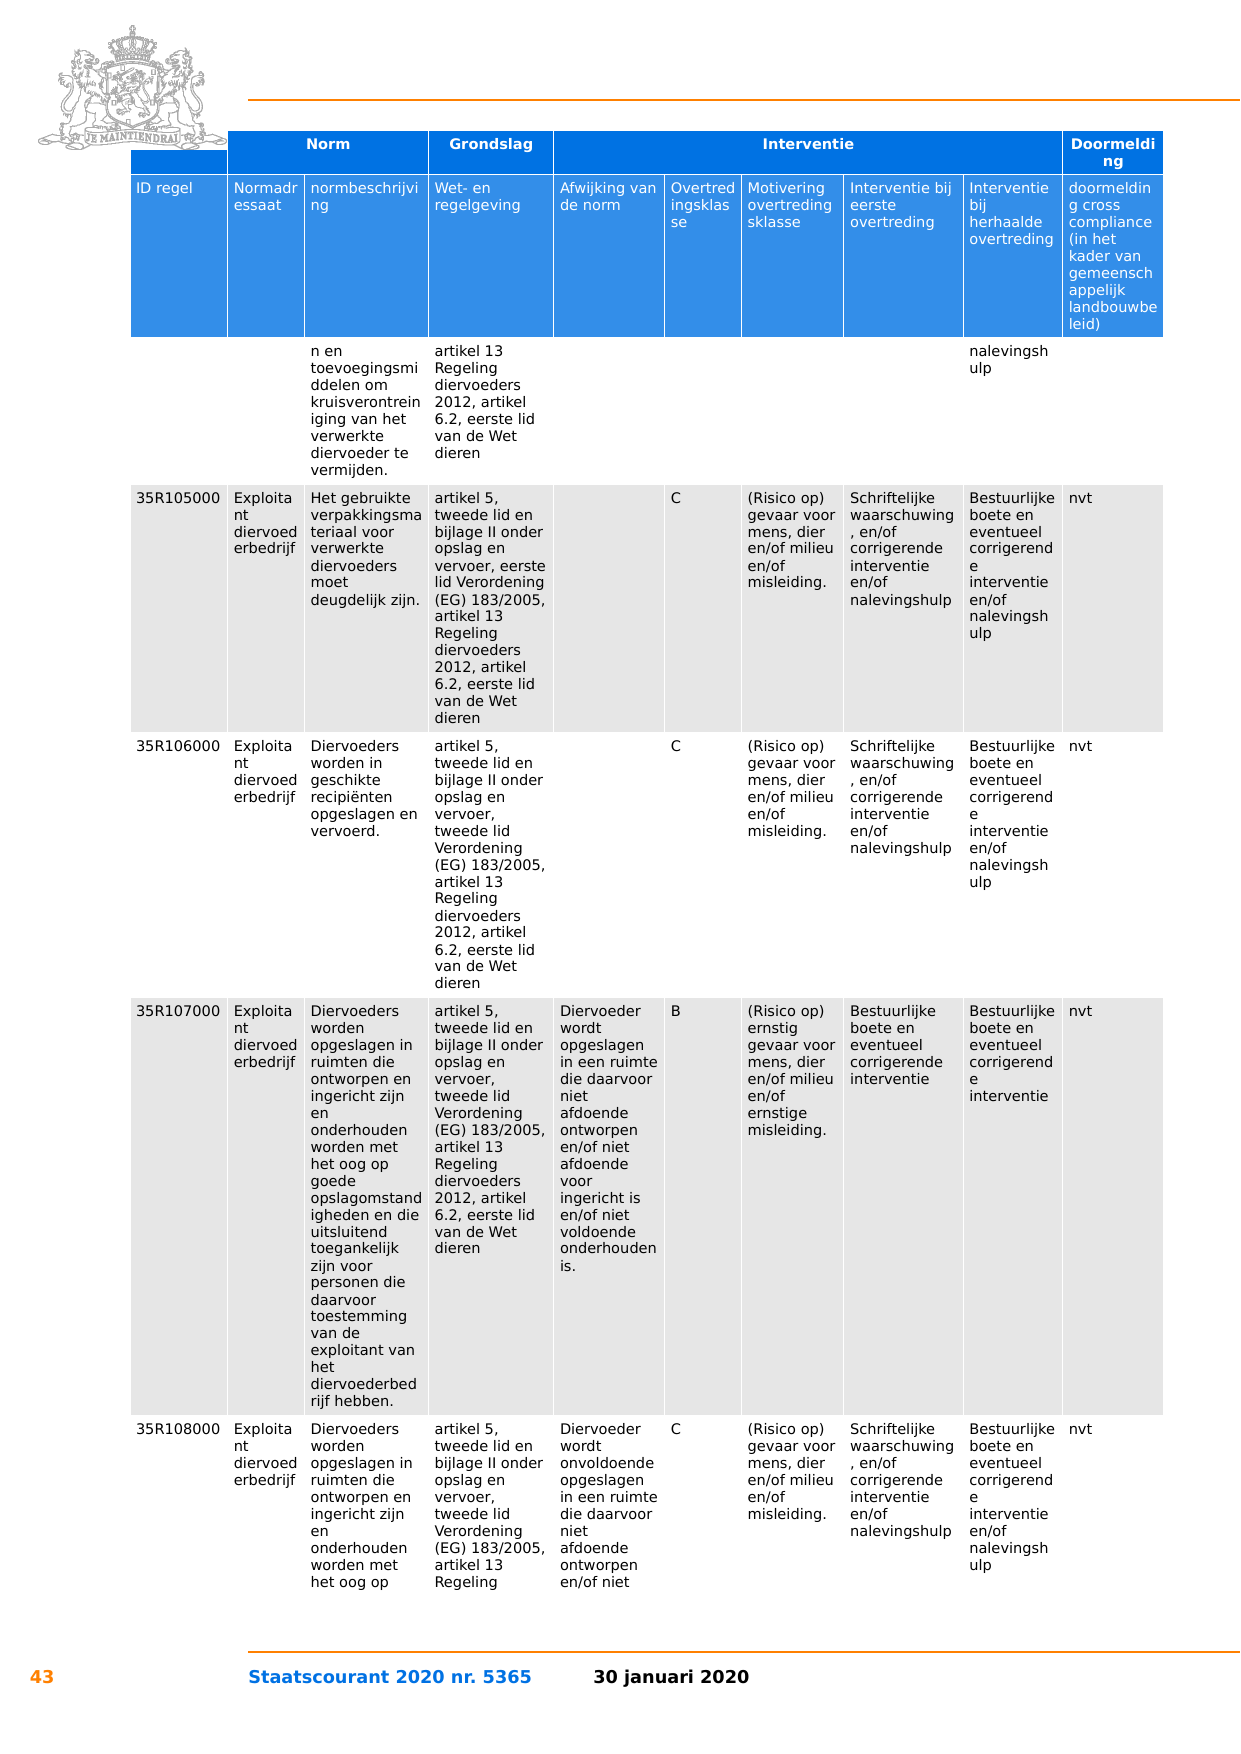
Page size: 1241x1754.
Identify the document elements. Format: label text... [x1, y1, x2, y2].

table_cell nvt [1063, 485, 1163, 732]
table_cell normbeschrijving [305, 175, 428, 337]
table_cell Diervoeders worden opgeslagen in ruimten die ontworpen en ingericht zijn en onderhouden worden met het oog op [305, 1416, 428, 1595]
table_cell Bestuurlijke boete en eventueel corrigerende interventie en/of nalevingshulp [964, 733, 1062, 997]
table_header Interventie [554, 131, 1062, 174]
table_cell 35R106000 [131, 733, 227, 997]
table_cell Diervoeders worden opgeslagen in ruimten die ontworpen en ingericht zijn en onderhouden worden met het oog op goede opslagomstandigheden en die uitsluitend toegankelijk zijn voor personen die daarvoor toestemming van de exploitant van het diervoederbedrijf hebben. [305, 998, 428, 1415]
table_cell C [665, 485, 741, 732]
table_cell Het gebruikte verpakkingsmateriaal voor verwerkte diervoeders moet deugdelijk zijn. [305, 485, 428, 732]
table_header [131, 150, 227, 174]
table_cell B [665, 998, 741, 1415]
table_cell 35R108000 [131, 1416, 227, 1595]
table_cell (Risico op) ernstig gevaar voor mens, dier en/of milieu en/of ernstige misleiding. [742, 998, 843, 1415]
table_cell Bestuurlijke boete en eventueel corrigerende interventie [964, 998, 1062, 1415]
table_cell Exploitant diervoederbedrijf [228, 1416, 304, 1595]
table_header Norm [228, 131, 428, 174]
table_cell artikel 5, tweede lid en bijlage II onder opslag en vervoer, tweede lid Verordening (EG) 183/2005, artikel 13 Regeling diervoeders 2012, artikel 6.2, eerste lid van de Wet dieren [429, 998, 553, 1415]
table_cell artikel 13 Regeling diervoeders 2012, artikel 6.2, eerste lid van de Wet dieren [429, 339, 553, 484]
table_cell Bestuurlijke boete en eventueel corrigerende interventie [844, 998, 963, 1415]
table_cell [554, 733, 664, 997]
table_header Doormelding [1063, 131, 1163, 174]
table_cell [742, 339, 843, 484]
table_cell Afwijking van de norm [554, 175, 664, 337]
table_cell 35R107000 [131, 998, 227, 1415]
table_cell [554, 485, 664, 732]
table_cell Exploitant diervoederbedrijf [228, 998, 304, 1415]
table_cell [228, 339, 304, 484]
table_cell artikel 5, tweede lid en bijlage II onder opslag en vervoer, eerste lid Verordening (EG) 183/2005, artikel 13 Regeling diervoeders 2012, artikel 6.2, eerste lid van de Wet dieren [429, 485, 553, 732]
picture [38, 25, 227, 150]
table_cell Bestuurlijke boete en eventueel corrigerende interventie en/of nalevingshulp [964, 485, 1062, 732]
table_cell Overtredingsklasse [665, 175, 741, 337]
table_header Grondslag [429, 131, 553, 174]
table_cell [844, 339, 963, 484]
table_cell (Risico op) gevaar voor mens, dier en/of milieu en/of misleiding. [742, 485, 843, 732]
table_cell Schriftelijke waarschuwing, en/of corrigerende interventie en/of nalevingshulp [844, 485, 963, 732]
table_cell Bestuurlijke boete en eventueel corrigerende interventie en/of nalevingshulp [964, 1416, 1062, 1595]
table_cell Interventie bij eerste overtreding [844, 175, 963, 337]
table_cell C [665, 1416, 741, 1595]
table_cell Exploitant diervoederbedrijf [228, 733, 304, 997]
table_cell [1063, 339, 1163, 484]
table_cell 35R105000 [131, 485, 227, 732]
table_cell Exploitant diervoederbedrijf [228, 485, 304, 732]
table_cell Diervoeder wordt onvoldoende opgeslagen in een ruimte die daarvoor niet afdoende ontworpen en/of niet [554, 1416, 664, 1595]
table_cell C [665, 733, 741, 997]
table_cell doormelding cross compliance (in het kader van gemeenschappelijk landbouwbeleid) [1063, 175, 1163, 337]
table_cell Wet- en regelgeving [429, 175, 553, 337]
table_cell ID regel [131, 175, 227, 337]
table_cell Normadressaat [228, 175, 304, 337]
table_cell (Risico op) gevaar voor mens, dier en/of milieu en/of misleiding. [742, 733, 843, 997]
table_cell Diervoeder wordt opgeslagen in een ruimte die daarvoor niet afdoende ontworpen en/of niet afdoende voor ingericht is en/of niet voldoende onderhouden is. [554, 998, 664, 1415]
table_cell artikel 5, tweede lid en bijlage II onder opslag en vervoer, tweede lid Verordening (EG) 183/2005, artikel 13 Regeling diervoeders 2012, artikel 6.2, eerste lid van de Wet dieren [429, 733, 553, 997]
table_cell nvt [1063, 733, 1163, 997]
table_cell n en toevoegingsmiddelen om kruisverontreiniging van het verwerkte diervoeder te vermijden. [305, 339, 428, 484]
table_cell (Risico op) gevaar voor mens, dier en/of milieu en/of misleiding. [742, 1416, 843, 1595]
table_cell Diervoeders worden in geschikte recipiënten opgeslagen en vervoerd. [305, 733, 428, 997]
table_cell [554, 339, 664, 484]
table_cell [131, 339, 227, 484]
table_cell nvt [1063, 998, 1163, 1415]
table_cell nvt [1063, 1416, 1163, 1595]
table_cell [665, 339, 741, 484]
table_cell artikel 5, tweede lid en bijlage II onder opslag en vervoer, tweede lid Verordening (EG) 183/2005, artikel 13 Regeling [429, 1416, 553, 1595]
table_cell Motivering overtredingsklasse [742, 175, 843, 337]
table_cell nalevingshulp [964, 339, 1062, 484]
table_cell Schriftelijke waarschuwing, en/of corrigerende interventie en/of nalevingshulp [844, 1416, 963, 1595]
table_cell Interventie bij herhaalde overtreding [964, 175, 1062, 337]
table_cell Schriftelijke waarschuwing, en/of corrigerende interventie en/of nalevingshulp [844, 733, 963, 997]
